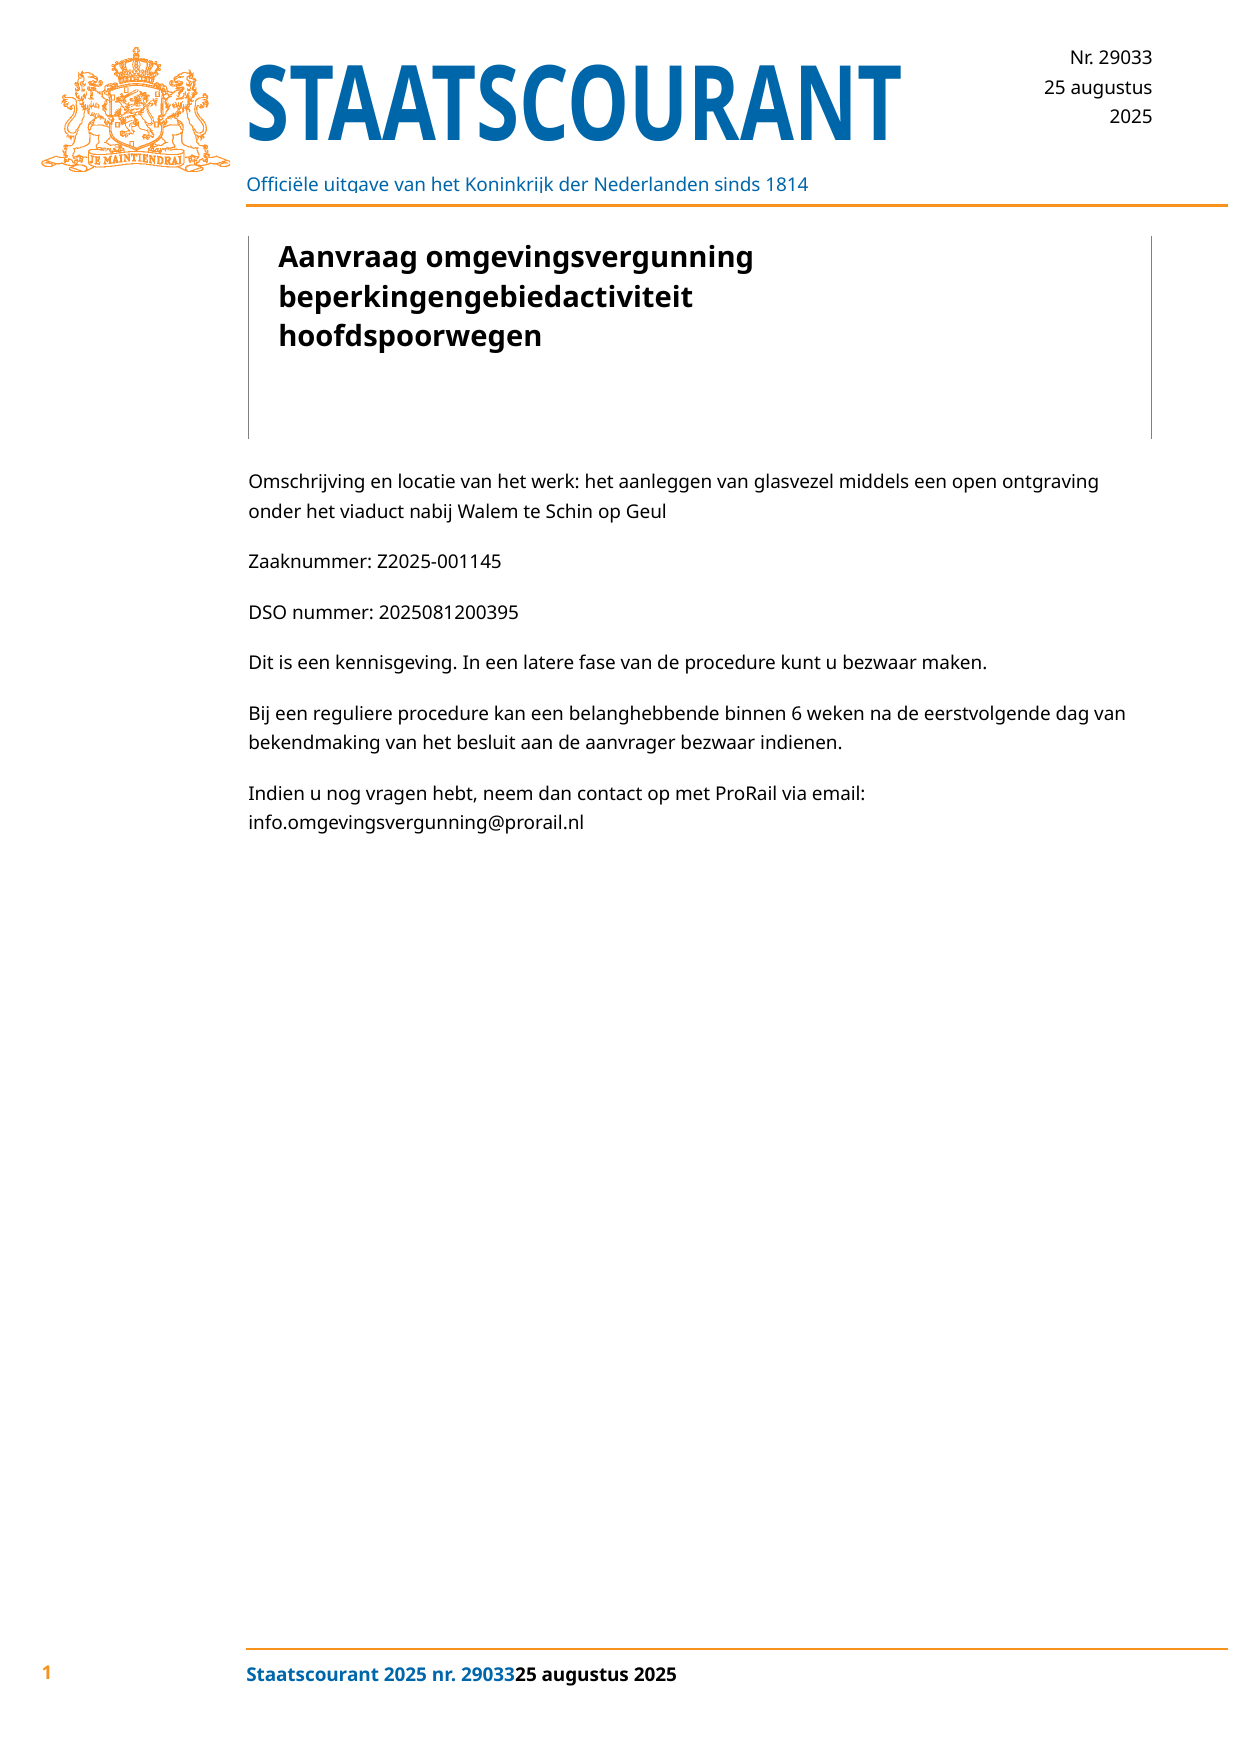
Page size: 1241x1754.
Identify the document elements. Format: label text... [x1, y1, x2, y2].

text Omschrijving en locatie van het werk: het aanleggen van glasvezel middels een open ontgraving onder het viaduct nabij Walem te Schin op Geul [248, 469, 1152, 524]
text Bij een reguliere procedure kan een belanghebbende binnen 6 weken na de eerstvolgende dag van bekendmaking van het besluit aan de aanvrager bezwaar indienen. [248, 700, 1152, 755]
text Indien u nog vragen hebt, neem dan contact op met ProRail via email: info.omgevingsvergunning@prorail.nl [248, 780, 1152, 835]
picture [41, 47, 231, 172]
picture [912, 236, 1090, 414]
table_header [850, 236, 912, 413]
text Dit is een kennisgeving. In een latere fase van de procedure kunt u bezwaar maken. [248, 649, 1152, 675]
table_header [1090, 236, 1151, 413]
text DSO nummer: 2025081200395 [248, 599, 1152, 625]
text Zaaknummer: Z2025-001145 [248, 549, 1152, 574]
table_header [850, 414, 1151, 439]
table_header Aanvraag omgevingsvergunning beperkingengebiedactiviteit hoofdspoorwegen [249, 236, 850, 439]
